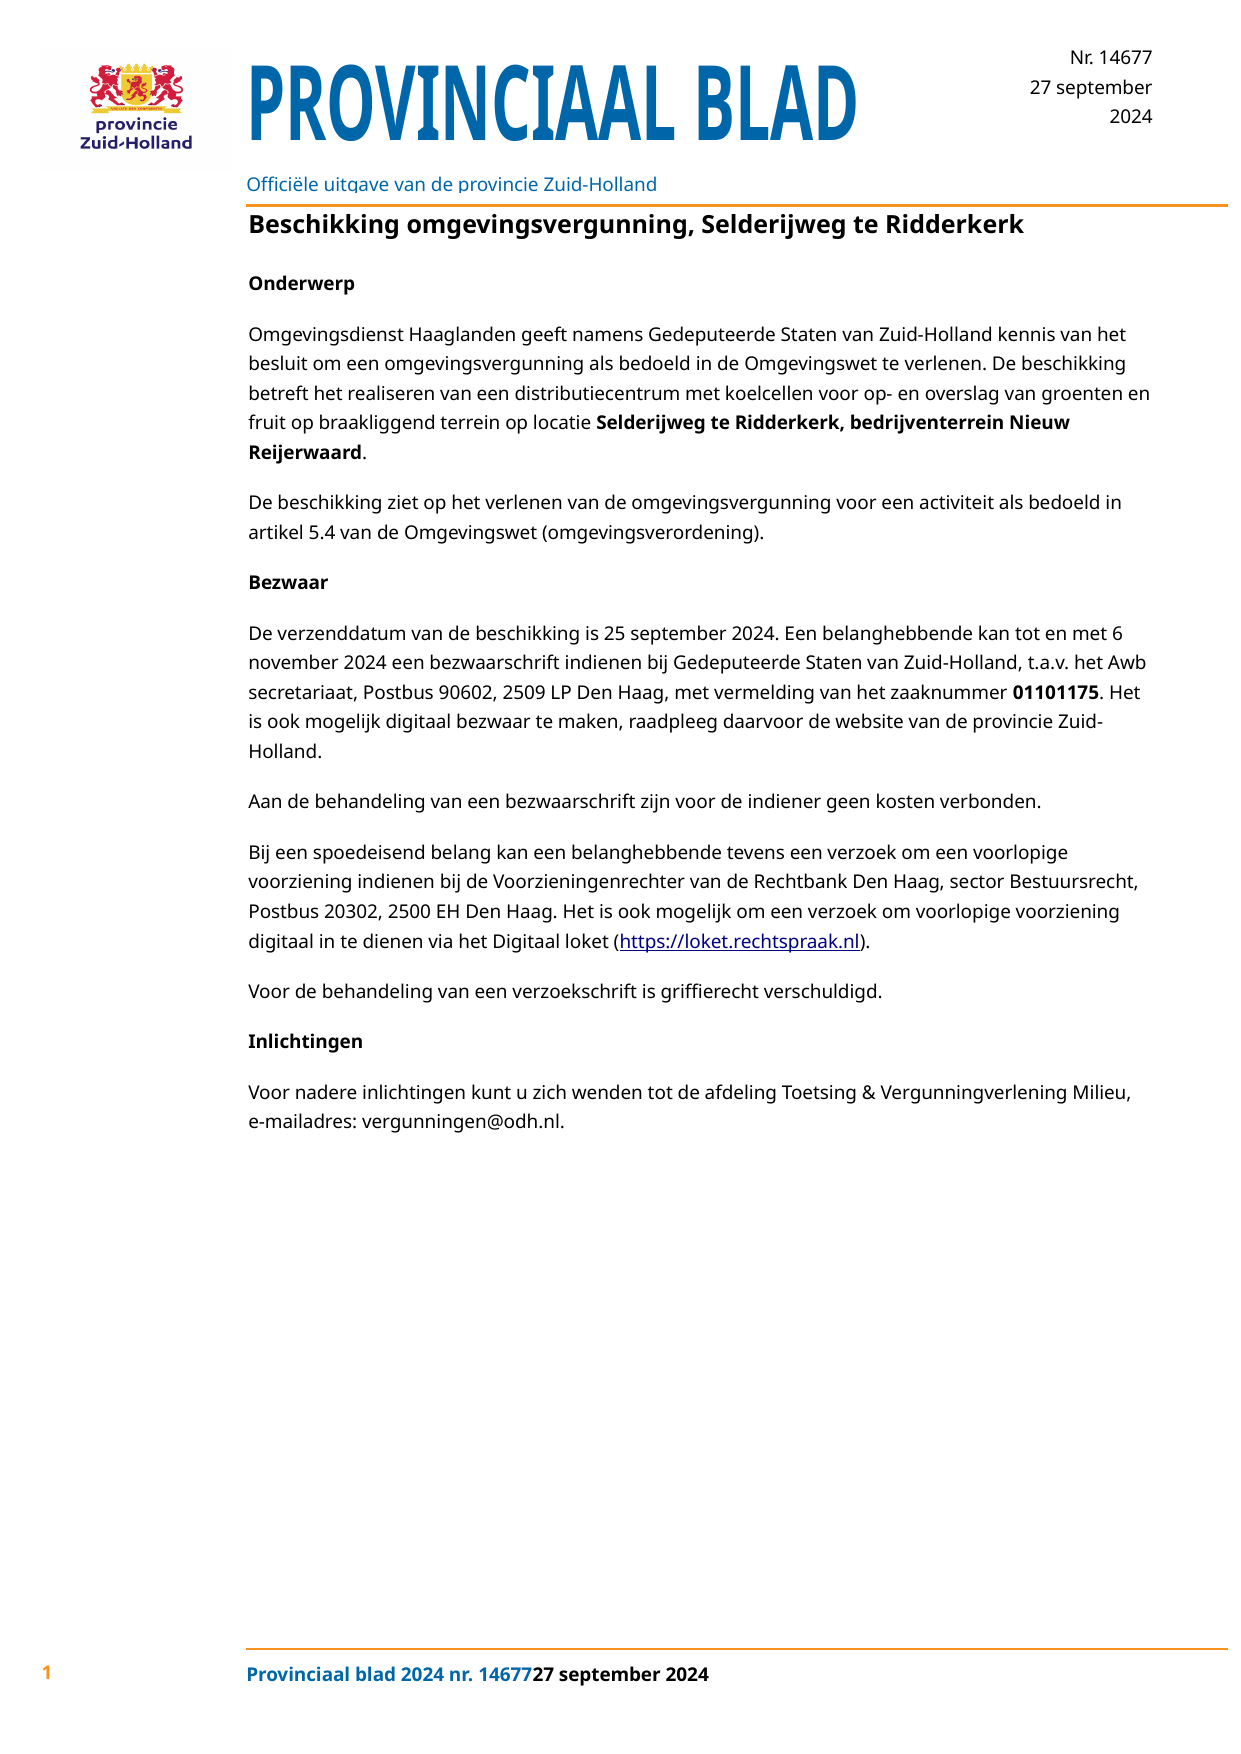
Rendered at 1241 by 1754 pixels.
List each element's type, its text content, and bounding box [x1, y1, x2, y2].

text Omgevingsdienst Haaglanden geeft namens Gedeputeerde Staten van Zuid-Holland kennis van het besluit om een omgevingsvergunning als bedoeld in de Omgevingswet te verlenen. De beschikking betreft het realiseren van een distributiecentrum met koelcellen voor op- en overslag van groenten en fruit op braakliggend terrein op locatie Selderijweg te Ridderkerk, bedrijventerrein Nieuw Reijerwaard. [248, 321, 1152, 465]
text Onderwerp [248, 270, 1152, 296]
text Inlichtingen [248, 1029, 1152, 1054]
text De beschikking ziet op het verlenen van de omgevingsvergunning voor een activiteit als bedoeld in artikel 5.4 van de Omgevingswet (omgevingsverordening). [248, 489, 1152, 545]
text Beschikking omgevingsvergunning, Selderijweg te Ridderkerk [248, 207, 1152, 241]
text Bij een spoedeisend belang kan een belanghebbende tevens een verzoek om een voorlopige voorziening indienen bij de Voorzieningenrechter van de Rechtbank Den Haag, sector Bestuursrecht, Postbus 20302, 2500 EH Den Haag. Het is ook mogelijk om een verzoek om voorlopige voorziening digitaal in te dienen via het Digitaal loket (https://loket.rechtspraak.nl). [248, 839, 1152, 953]
text Bezwaar [248, 569, 1152, 595]
text Voor de behandeling van een verzoekschrift is griffierecht verschuldigd. [248, 978, 1152, 1004]
text Voor nadere inlichtingen kunt u zich wenden tot de afdeling Toetsing & Vergunningverlening Milieu, e-mailadres: vergunningen@odh.nl. [248, 1079, 1152, 1134]
text Aan de behandeling van een bezwaarschrift zijn voor de indiener geen kosten verbonden. [248, 789, 1152, 814]
picture [41, 47, 231, 172]
text De verzenddatum van de beschikking is 25 september 2024. Een belanghebbende kan tot en met 6 november 2024 een bezwaarschrift indienen bij Gedeputeerde Staten van Zuid-Holland, t.a.v. het Awb secretariaat, Postbus 90602, 2509 LP Den Haag, met vermelding van het zaaknummer 01101175. Het is ook mogelijk digitaal bezwaar te maken, raadpleeg daarvoor de website van de provincie Zuid-Holland. [248, 620, 1152, 764]
